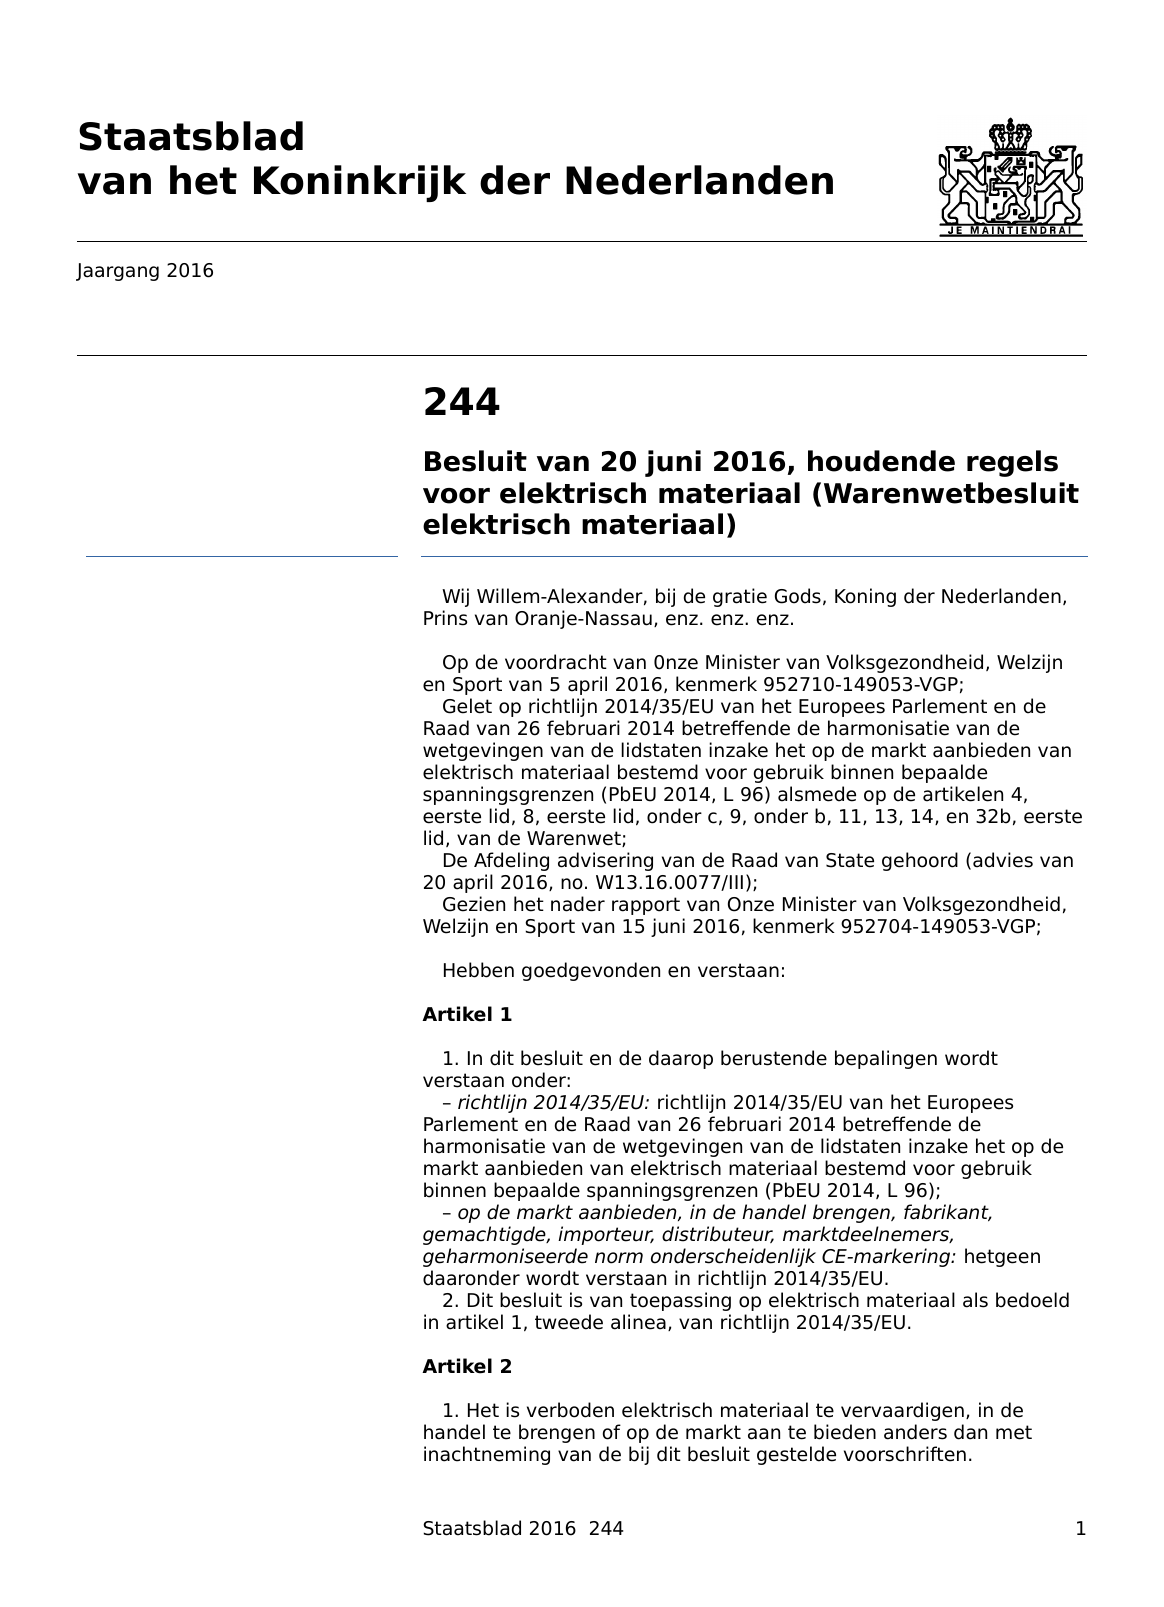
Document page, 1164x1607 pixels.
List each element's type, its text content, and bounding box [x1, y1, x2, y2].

text 1. In dit besluit en de daarop berustende bepalingen wordt verstaan onder: [422, 1048, 1087, 1092]
subtitle Artikel 1 [422, 1004, 1087, 1026]
picture [936, 115, 1087, 240]
text Gelet op richtlijn 2014/35/EU van het Europees Parlement en de Raad van 26 februari 2014 betreffende de harmonisatie van de wetgevingen van de lidstaten inzake het op de markt aanbieden van elektrisch materiaal bestemd voor gebruik binnen bepaalde spanningsgrenzen (PbEU 2014, L 96) alsmede op de artikelen 4, eerste lid, 8, eerste lid, onder c, 9, onder b, 11, 13, 14, en 32b, eerste lid, van de Warenwet; [422, 696, 1087, 849]
text De Afdeling advisering van de Raad van State gehoord (advies van 20 april 2016, no. W13.16.0077/III); [422, 849, 1087, 893]
text Besluit van 20 juni 2016, houdende regels voor elektrisch materiaal (Warenwetbesluit elektrisch materiaal) [422, 447, 1087, 541]
subtitle 244 [422, 381, 1087, 424]
text 2. Dit besluit is van toepassing op elektrisch materiaal als bedoeld in artikel 1, tweede alinea, van richtlijn 2014/35/EU. [422, 1290, 1087, 1334]
text Gezien het nader rapport van Onze Minister van Volksgezondheid, Welzijn en Sport van 15 juni 2016, kenmerk 952704-149053-VGP; [422, 893, 1087, 937]
text Hebben goedgevonden en verstaan: [422, 960, 1087, 982]
table_cell Jaargang 2016 [77, 242, 1087, 355]
text – op de markt aanbieden, in de handel brengen, fabrikant, gemachtigde, importeur, distributeur, marktdeelnemers, geharmoniseerde norm onderscheidenlijk CE-markering: hetgeen daaronder wordt verstaan in richtlijn 2014/35/EU. [422, 1202, 1087, 1290]
text – richtlijn 2014/35/EU: richtlijn 2014/35/EU van het Europees Parlement en de Raad van 26 februari 2014 betreffende de harmonisatie van de wetgevingen van de lidstaten inzake het op de markt aanbieden van elektrisch materiaal bestemd voor gebruik binnen bepaalde spanningsgrenzen (PbEU 2014, L 96); [422, 1092, 1087, 1202]
table_header Staatsblad van het Koninkrijk der Nederlanden [77, 100, 886, 241]
subtitle Artikel 2 [422, 1356, 1087, 1378]
text 1. Het is verboden elektrisch materiaal te vervaardigen, in de handel te brengen of op de markt aan te bieden anders dan met inachtneming van de bij dit besluit gestelde voorschriften. [422, 1400, 1087, 1466]
text Op de voordracht van 0nze Minister van Volksgezondheid, Welzijn en Sport van 5 april 2016, kenmerk 952710-149053-VGP; [422, 652, 1087, 696]
table_header [886, 100, 1087, 241]
text Wij Willem-Alexander, bij de gratie Gods, Koning der Nederlanden, Prins van Oranje-Nassau, enz. enz. enz. [422, 586, 1087, 629]
